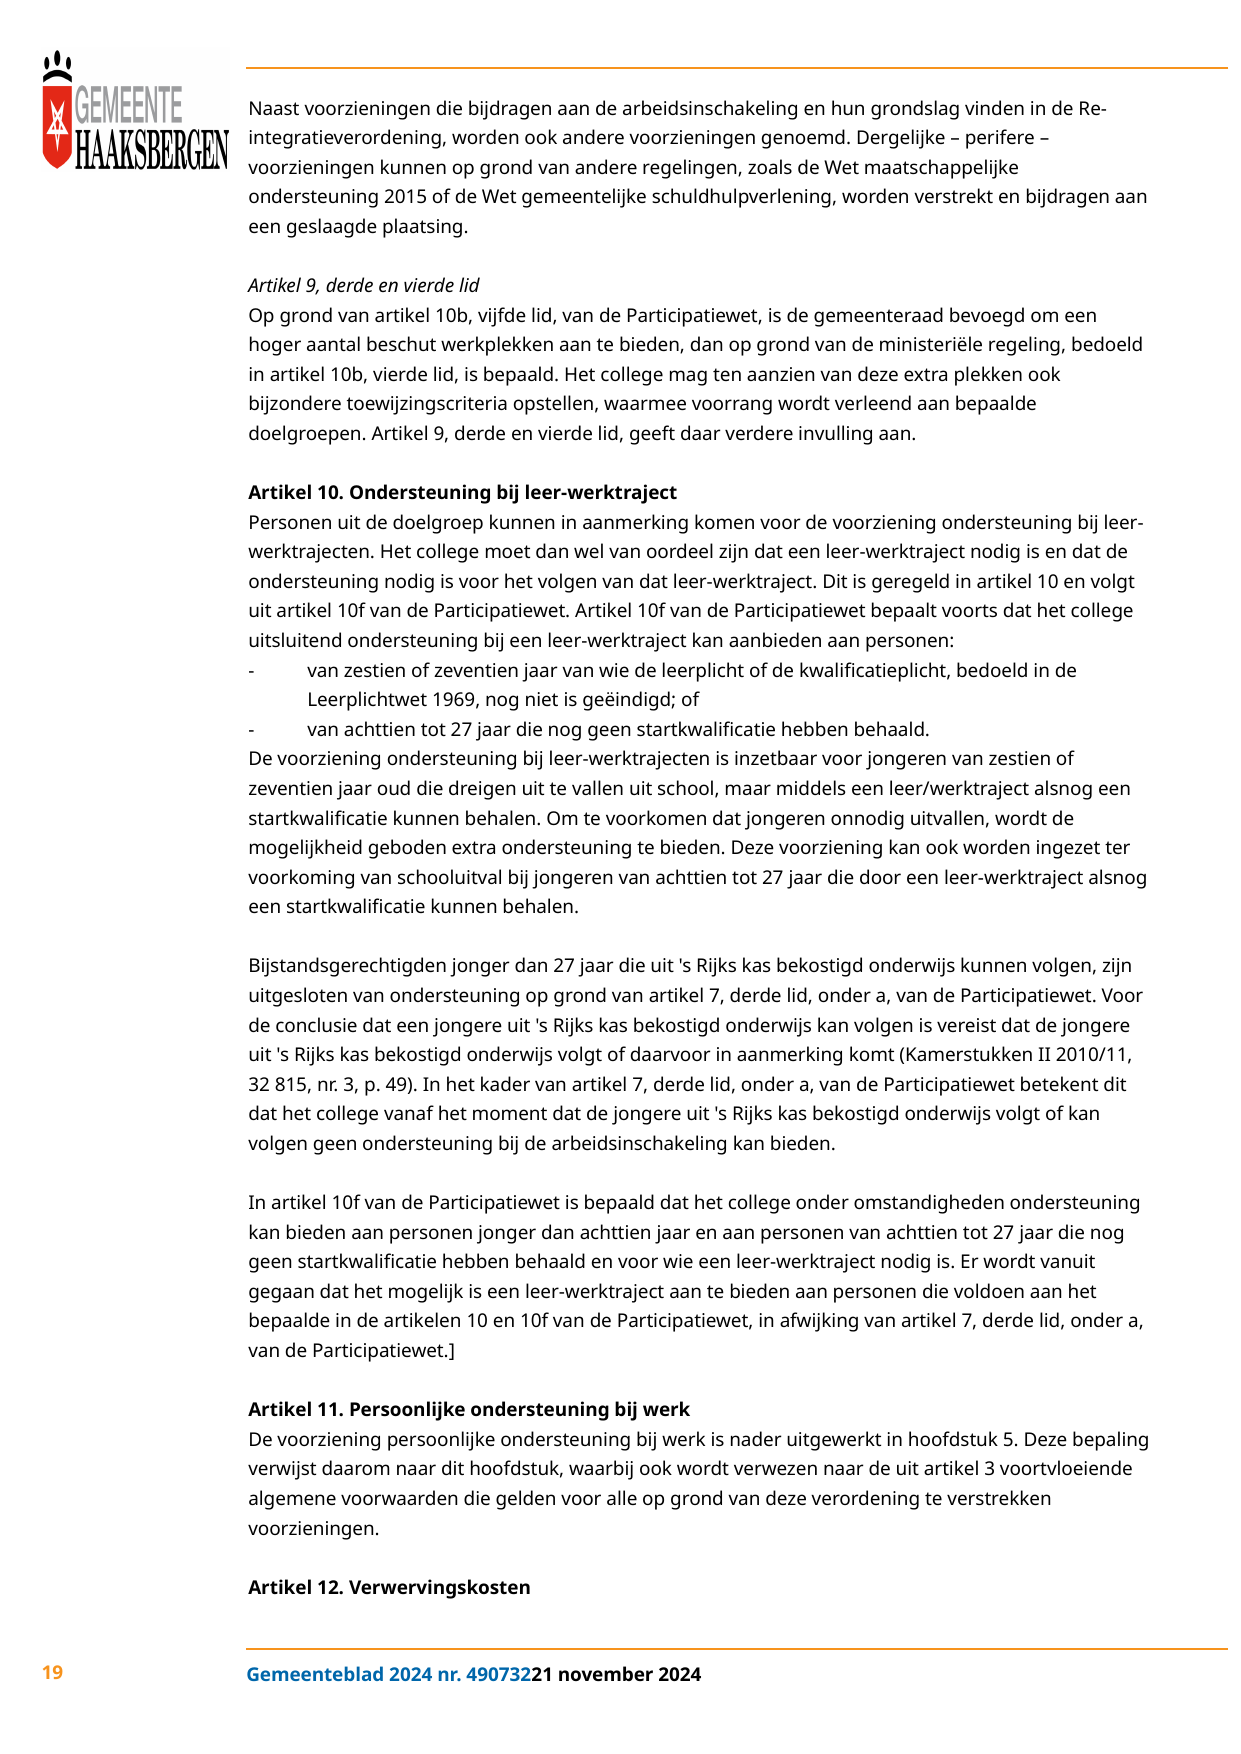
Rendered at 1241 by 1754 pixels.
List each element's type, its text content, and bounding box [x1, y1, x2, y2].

text In artikel 10f van de Participatiewet is bepaald dat het college onder omstandigheden ondersteuning kan bieden aan personen jonger dan achttien jaar en aan personen van achttien tot 27 jaar die nog geen startkwalificatie hebben behaald en voor wie een leer-werktraject nodig is. Er wordt vanuit gegaan dat het mogelijk is een leer-werktraject aan te bieden aan personen die voldoen aan het bepaalde in de artikelen 10 en 10f van de Participatiewet, in afwijking van artikel 7, derde lid, onder a, van de Participatiewet.] [248, 1189, 1152, 1363]
list van achttien tot 27 jaar die nog geen startkwalificatie hebben behaald. [248, 716, 1152, 742]
text Personen uit de doelgroep kunnen in aanmerking komen voor de voorziening ondersteuning bij leer-werktrajecten. Het college moet dan wel van oordeel zijn dat een leer-werktraject nodig is en dat de ondersteuning nodig is voor het volgen van dat leer-werktraject. Dit is geregeld in artikel 10 en volgt uit artikel 10f van de Participatiewet. Artikel 10f van de Participatiewet bepaalt voorts dat het college uitsluitend ondersteuning bij een leer-werktraject kan aanbieden aan personen: [248, 509, 1152, 653]
text Artikel 10. Ondersteuning bij leer-werktraject [248, 479, 1152, 505]
text Artikel 9, derde en vierde lid [248, 272, 1152, 298]
text Artikel 12. Verwervingskosten [248, 1574, 1152, 1600]
picture [41, 47, 231, 172]
text De voorziening persoonlijke ondersteuning bij werk is nader uitgewerkt in hoofdstuk 5. Deze bepaling verwijst daarom naar dit hoofdstuk, waarbij ook wordt verwezen naar de uit artikel 3 voortvloeiende algemene voorwaarden die gelden voor alle op grond van deze verordening te verstrekken voorzieningen. [248, 1426, 1152, 1541]
text Artikel 11. Persoonlijke ondersteuning bij werk [248, 1396, 1152, 1422]
list van zestien of zeventien jaar van wie de leerplicht of de kwalificatieplicht, bedoeld in de Leerplichtwet 1969, nog niet is geëindigd; of [248, 657, 1152, 712]
text Naast voorzieningen die bijdragen aan de arbeidsinschakeling en hun grondslag vinden in de Re-integratieverordening, worden ook andere voorzieningen genoemd. Dergelijke – perifere – voorzieningen kunnen op grond van andere regelingen, zoals de Wet maatschappelijke ondersteuning 2015 of de Wet gemeentelijke schuldhulpverlening, worden verstrekt en bijdragen aan een geslaagde plaatsing. [248, 95, 1152, 239]
text De voorziening ondersteuning bij leer-werktrajecten is inzetbaar voor jongeren van zestien of zeventien jaar oud die dreigen uit te vallen uit school, maar middels een leer/werktraject alsnog een startkwalificatie kunnen behalen. Om te voorkomen dat jongeren onnodig uitvallen, wordt de mogelijkheid geboden extra ondersteuning te bieden. Deze voorziening kan ook worden ingezet ter voorkoming van schooluitval bij jongeren van achttien tot 27 jaar die door een leer-werktraject alsnog een startkwalificatie kunnen behalen. [248, 746, 1152, 919]
text Bijstandsgerechtigden jonger dan 27 jaar die uit 's Rijks kas bekostigd onderwijs kunnen volgen, zijn uitgesloten van ondersteuning op grond van artikel 7, derde lid, onder a, van de Participatiewet. Voor de conclusie dat een jongere uit 's Rijks kas bekostigd onderwijs kan volgen is vereist dat de jongere uit 's Rijks kas bekostigd onderwijs volgt of daarvoor in aanmerking komt (Kamerstukken II 2010/11, 32 815, nr. 3, p. 49). In het kader van artikel 7, derde lid, onder a, van de Participatiewet betekent dit dat het college vanaf het moment dat de jongere uit 's Rijks kas bekostigd onderwijs volgt of kan volgen geen ondersteuning bij de arbeidsinschakeling kan bieden. [248, 953, 1152, 1156]
text Op grond van artikel 10b, vijfde lid, van de Participatiewet, is de gemeenteraad bevoegd om een hoger aantal beschut werkplekken aan te bieden, dan op grond van de ministeriële regeling, bedoeld in artikel 10b, vierde lid, is bepaald. Het college mag ten aanzien van deze extra plekken ook bijzondere toewijzingscriteria opstellen, waarmee voorrang wordt verleend aan bepaalde doelgroepen. Artikel 9, derde en vierde lid, geeft daar verdere invulling aan. [248, 302, 1152, 446]
